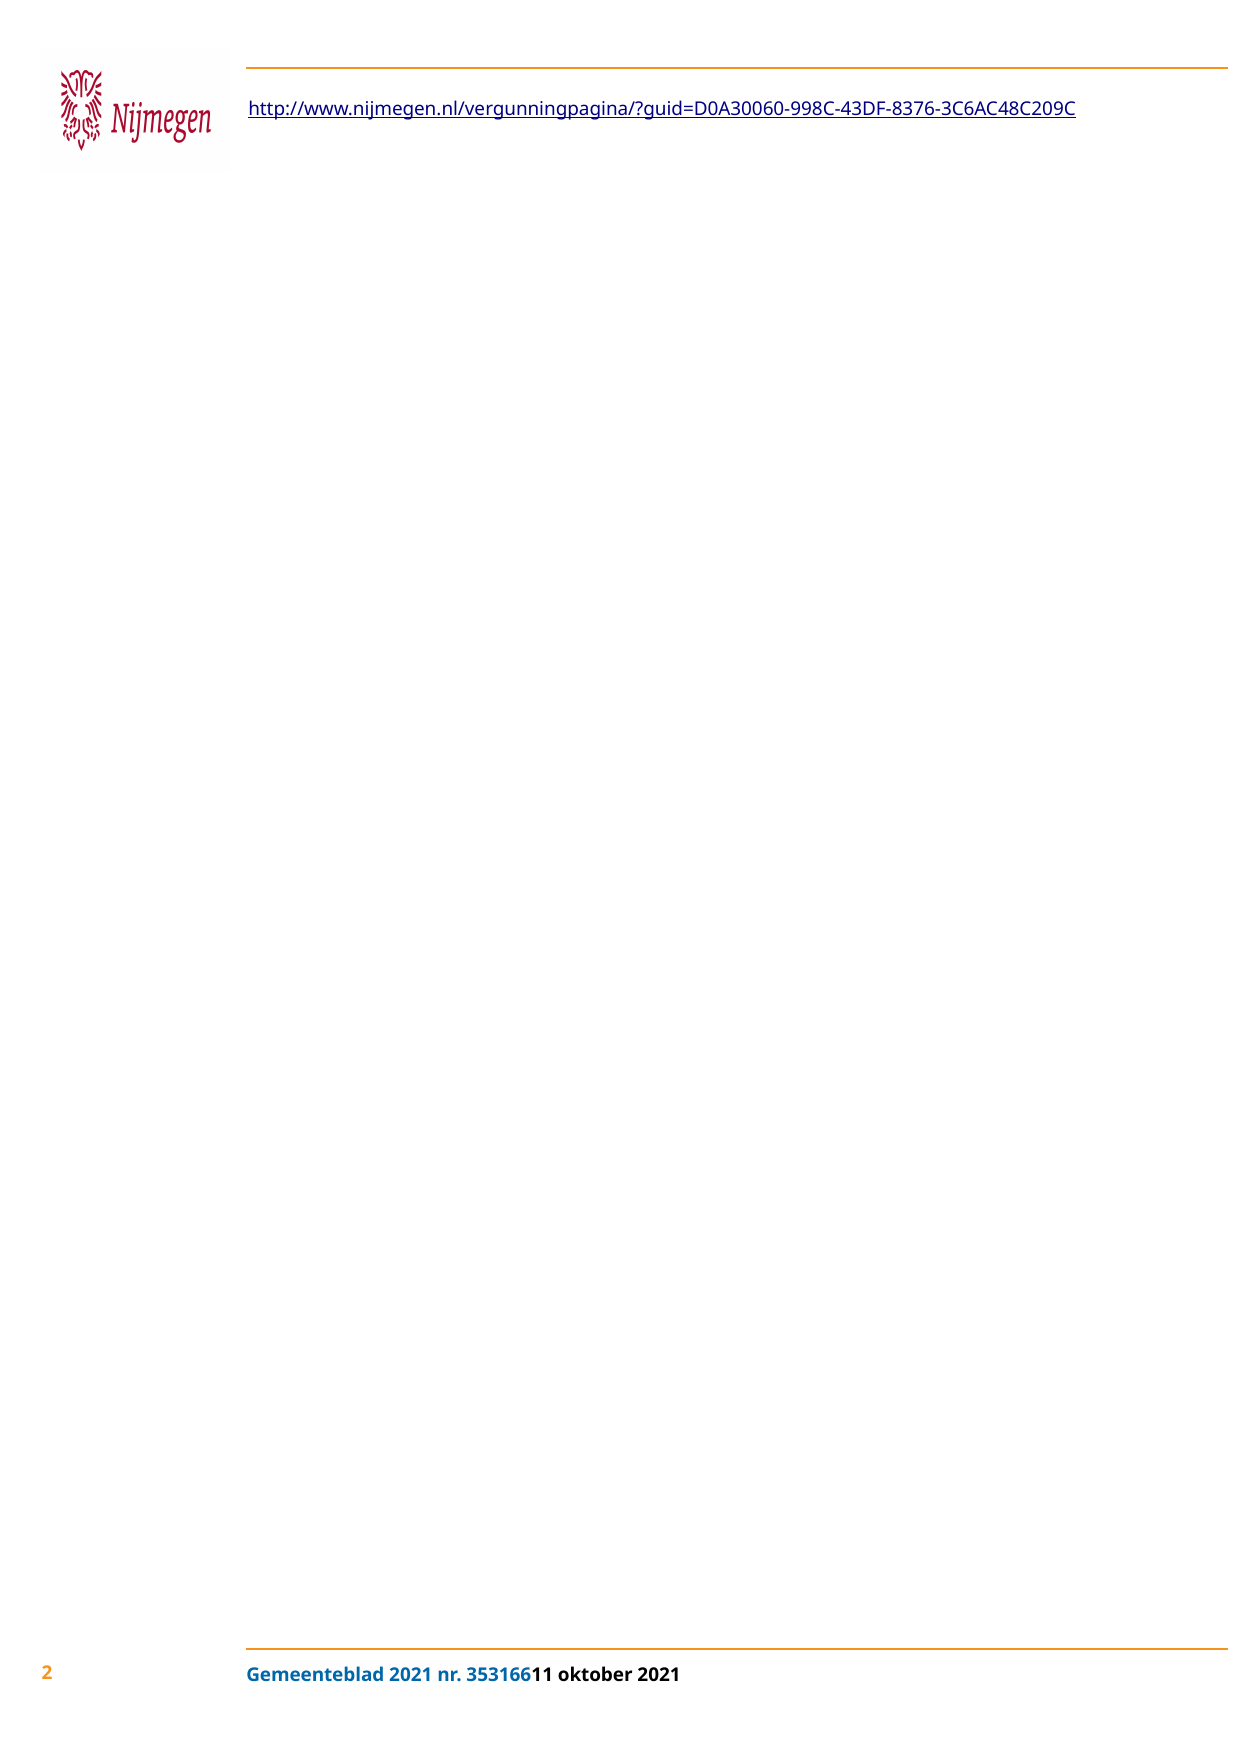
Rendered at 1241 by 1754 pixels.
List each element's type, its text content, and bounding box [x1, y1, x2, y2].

text http://www.nijmegen.nl/vergunningpagina/?guid=D0A30060-998C-43DF-8376-3C6AC48C209C [248, 95, 1152, 121]
picture [41, 47, 231, 172]
